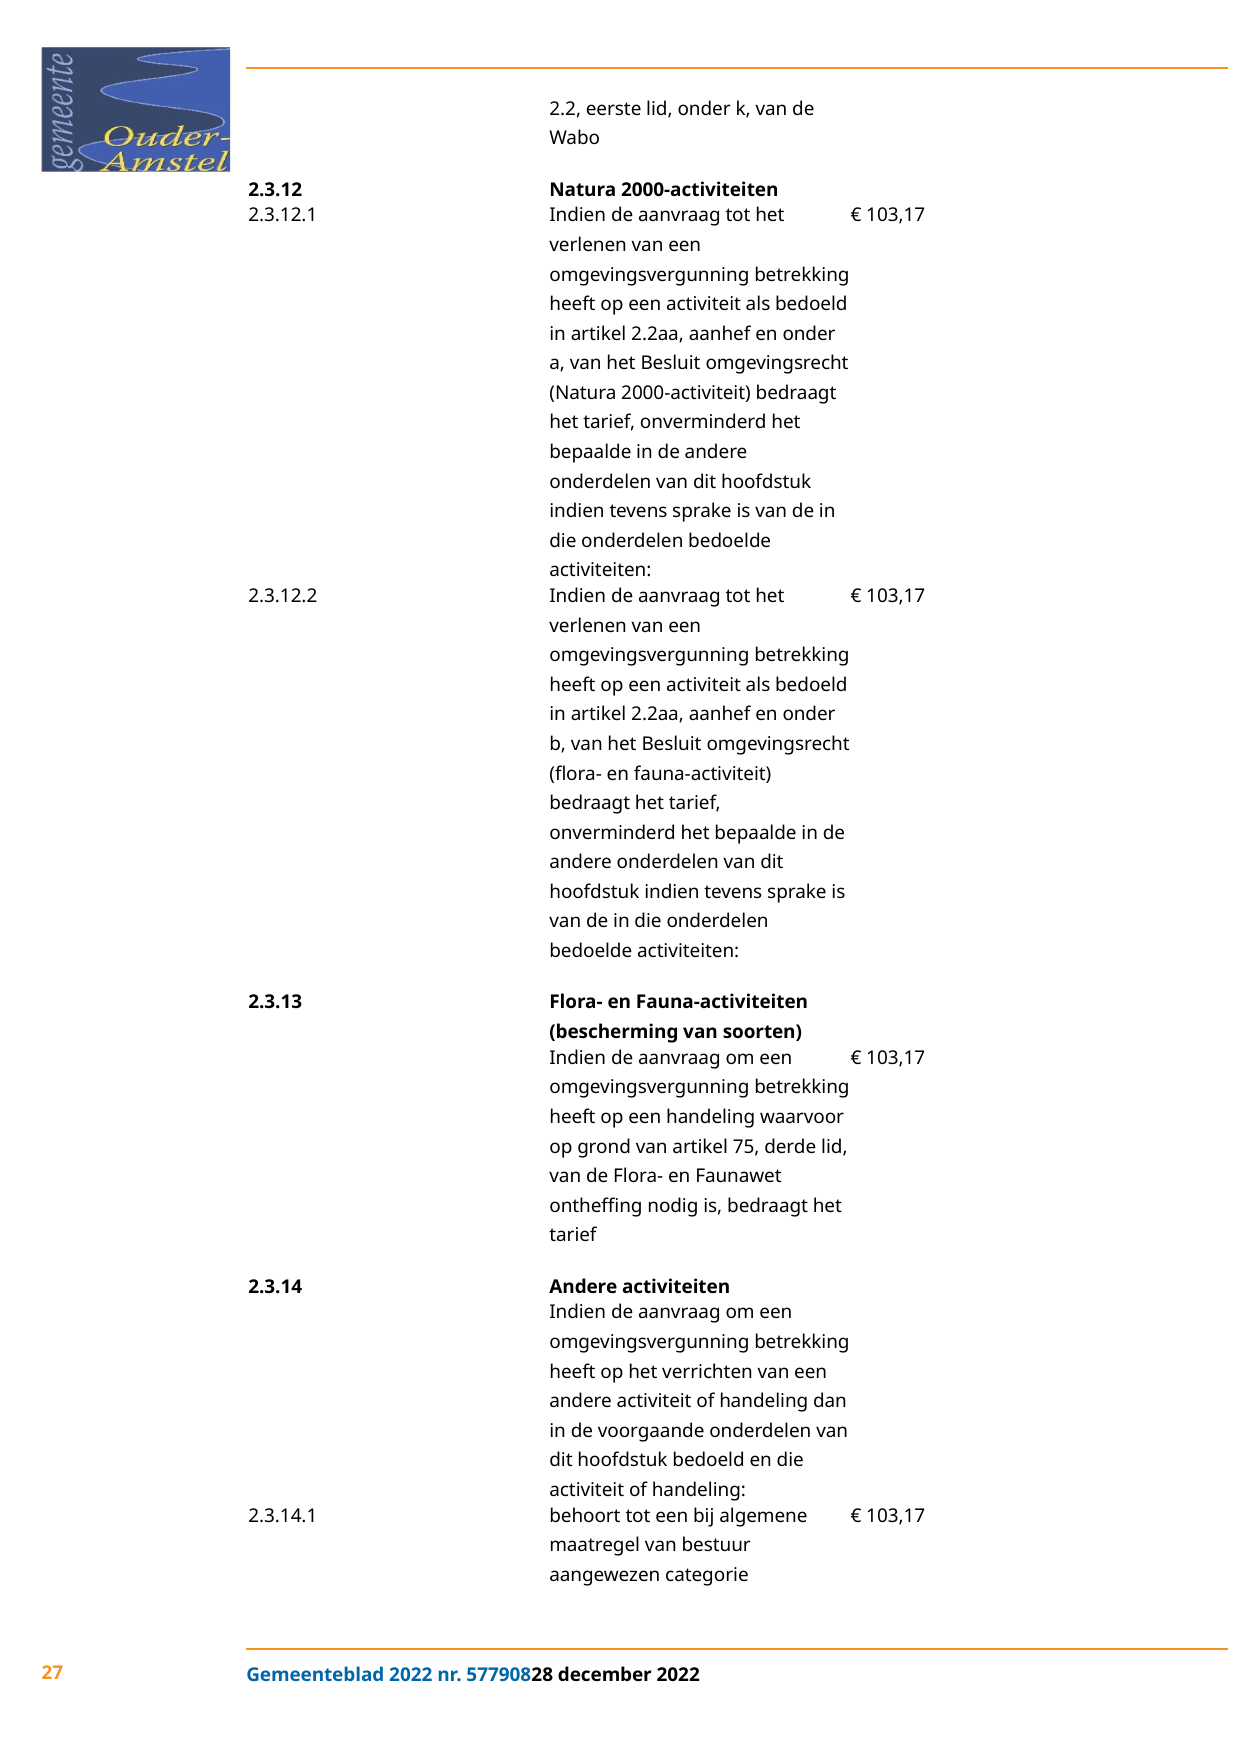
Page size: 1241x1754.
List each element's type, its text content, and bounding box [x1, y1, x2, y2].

table_cell Natura 2000-activiteiten [549, 176, 850, 202]
table_cell 2.3.14.1 [248, 1502, 549, 1587]
table_cell [850, 1299, 1152, 1502]
table_cell 2.3.12.1 [248, 202, 549, 582]
table_cell 2.2, eerste lid, onder k, van de Wabo [549, 95, 850, 150]
table_cell Indien de aanvraag om een omgevingsvergunning betrekking heeft op een handeling waarvoor op grond van artikel 75, derde lid, van de Flora- en Faunawet ontheffing nodig is, bedraagt het tarief [549, 1044, 850, 1247]
table_cell € 103,17 [850, 582, 1152, 963]
table_cell 2.3.14 [248, 1273, 549, 1299]
table_cell 2.3.12 [248, 176, 549, 202]
table_cell behoort tot een bij algemene maatregel van bestuur aangewezen categorie [549, 1502, 850, 1587]
table_cell [549, 150, 850, 176]
table_cell [850, 1273, 1152, 1299]
table_cell [248, 1044, 549, 1247]
table_cell € 103,17 [850, 1502, 1152, 1587]
table_cell [248, 963, 549, 989]
table_cell Flora- en Fauna-activiteiten (bescherming van soorten) [549, 989, 850, 1044]
table_cell [248, 1247, 549, 1273]
table_cell [850, 963, 1152, 989]
table_cell Andere activiteiten [549, 1273, 850, 1299]
table_cell Indien de aanvraag tot het verlenen van een omgevingsvergunning betrekking heeft op een activiteit als bedoeld in artikel 2.2aa, aanhef en onder a, van het Besluit omgevingsrecht (Natura 2000-activiteit) bedraagt het tarief, onverminderd het bepaalde in de andere onderdelen van dit hoofdstuk indien tevens sprake is van de in die onderdelen bedoelde activiteiten: [549, 202, 850, 582]
table_cell € 103,17 [850, 1044, 1152, 1247]
picture [41, 47, 231, 172]
table_cell [850, 176, 1152, 202]
table_cell Indien de aanvraag tot het verlenen van een omgevingsvergunning betrekking heeft op een activiteit als bedoeld in artikel 2.2aa, aanhef en onder b, van het Besluit omgevingsrecht (flora- en fauna-activiteit) bedraagt het tarief, onverminderd het bepaalde in de andere onderdelen van dit hoofdstuk indien tevens sprake is van de in die onderdelen bedoelde activiteiten: [549, 582, 850, 963]
table_cell [850, 150, 1152, 176]
table_cell [248, 1299, 549, 1502]
table_cell [850, 989, 1152, 1044]
table_cell [549, 963, 850, 989]
table_cell € 103,17 [850, 202, 1152, 582]
table_cell [549, 1247, 850, 1273]
table_cell Indien de aanvraag om een omgevingsvergunning betrekking heeft op het verrichten van een andere activiteit of handeling dan in de voorgaande onderdelen van dit hoofdstuk bedoeld en die activiteit of handeling: [549, 1299, 850, 1502]
table_cell [850, 95, 1152, 150]
table_cell 2.3.13 [248, 989, 549, 1044]
table_cell [850, 1247, 1152, 1273]
table_cell 2.3.12.2 [248, 582, 549, 963]
table_cell [248, 95, 549, 150]
table_cell [248, 150, 549, 176]
